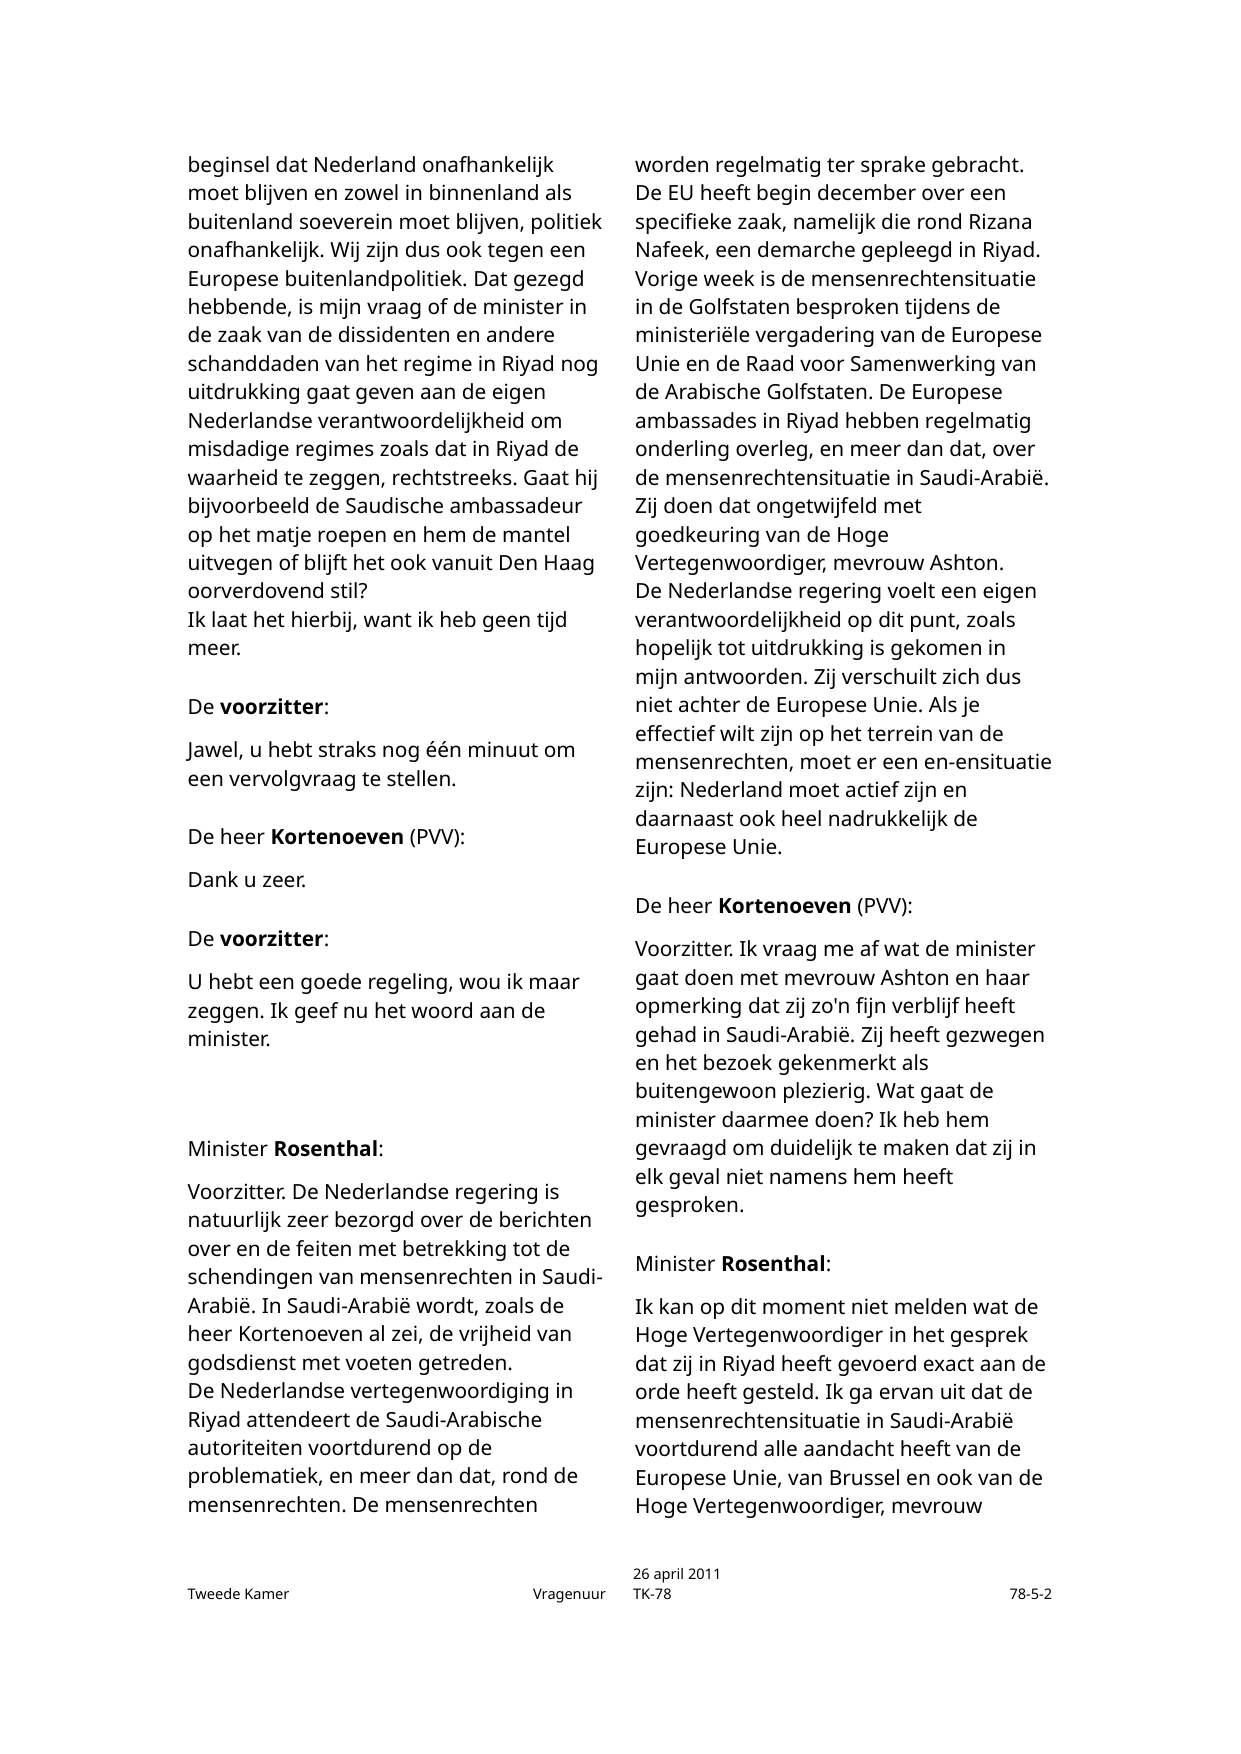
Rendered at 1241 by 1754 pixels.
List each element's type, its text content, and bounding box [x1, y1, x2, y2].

text beginsel dat Nederland onafhankelijk moet blijven en zowel in binnenland als buitenland soeverein moet blijven, politiek onafhankelijk. Wij zijn dus ook tegen een Europese buitenlandpolitiek. Dat gezegd hebbende, is mijn vraag of de minister in de zaak van de dissidenten en andere schanddaden van het regime in Riyad nog uitdrukking gaat geven aan de eigen Nederlandse verantwoordelijkheid om misdadige regimes zoals dat in Riyad de waarheid te zeggen, rechtstreeks. Gaat hij bijvoorbeeld de Saudische ambassadeur op het matje roepen en hem de mantel uitvegen of blijft het ook vanuit Den Haag oorverdovend stil? [187, 150, 605, 605]
text De Nederlandse vertegenwoordiging in Riyad attendeert de Saudi-Arabische autoriteiten voortdurend op de problematiek, en meer dan dat, rond de mensenrechten. De mensenrechten [187, 1376, 605, 1518]
text Minister Rosenthal: [635, 1249, 1053, 1277]
text Ik laat het hierbij, want ik heb geen tijd meer. [187, 605, 605, 662]
text Minister Rosenthal: [187, 1134, 605, 1162]
text Jawel, u hebt straks nog één minuut om een vervolgvraag te stellen. [187, 735, 605, 792]
text De heer Kortenoeven (PVV): [635, 891, 1053, 919]
text De Nederlandse regering voelt een eigen verantwoordelijkheid op dit punt, zoals hopelijk tot uitdrukking is gekomen in mijn antwoorden. Zij verschuilt zich dus niet achter de Europese Unie. Als je effectief wilt zijn op het terrein van de mensenrechten, moet er een en-ensituatie zijn: Nederland moet actief zijn en daarnaast ook heel nadrukkelijk de Europese Unie. [635, 577, 1053, 861]
text Voorzitter. Ik vraag me af wat de minister gaat doen met mevrouw Ashton en haar opmerking dat zij zo'n fijn verblijf heeft gehad in Saudi-Arabië. Zij heeft gezwegen en het bezoek gekenmerkt als buitengewoon plezierig. Wat gaat de minister daarmee doen? Ik heb hem gevraagd om duidelijk te maken dat zij in elk geval niet namens hem heeft gesproken. [635, 934, 1053, 1219]
text worden regelmatig ter sprake gebracht. De EU heeft begin december over een specifieke zaak, namelijk die rond Rizana Nafeek, een demarche gepleegd in Riyad. Vorige week is de mensenrechtensituatie in de Golfstaten besproken tijdens de ministeriële vergadering van de Europese Unie en de Raad voor Samenwerking van de Arabische Golfstaten. De Europese ambassades in Riyad hebben regelmatig onderling overleg, en meer dan dat, over de mensenrechtensituatie in Saudi-Arabië. Zij doen dat ongetwijfeld met goedkeuring van de Hoge Vertegenwoordiger, mevrouw Ashton. [635, 150, 1053, 577]
text  [187, 1083, 605, 1111]
text U hebt een goede regeling, wou ik maar zeggen. Ik geef nu het woord aan de minister. [187, 967, 605, 1053]
text Voorzitter. De Nederlandse regering is natuurlijk zeer bezorgd over de berichten over en de feiten met betrekking tot de schendingen van mensenrechten in Saudi-Arabië. In Saudi-Arabië wordt, zoals de heer Kortenoeven al zei, de vrijheid van godsdienst met voeten getreden. [187, 1177, 605, 1376]
text Ik kan op dit moment niet melden wat de Hoge Vertegenwoordiger in het gesprek dat zij in Riyad heeft gevoerd exact aan de orde heeft gesteld. Ik ga ervan uit dat de mensenrechtensituatie in Saudi-Arabië voortdurend alle aandacht heeft van de Europese Unie, van Brussel en ook van de Hoge Vertegenwoordiger, mevrouw [635, 1292, 1053, 1520]
text Dank u zeer. [187, 866, 605, 894]
text De voorzitter: [187, 924, 605, 952]
text De voorzitter: [187, 692, 605, 720]
text De heer Kortenoeven (PVV): [187, 822, 605, 851]
